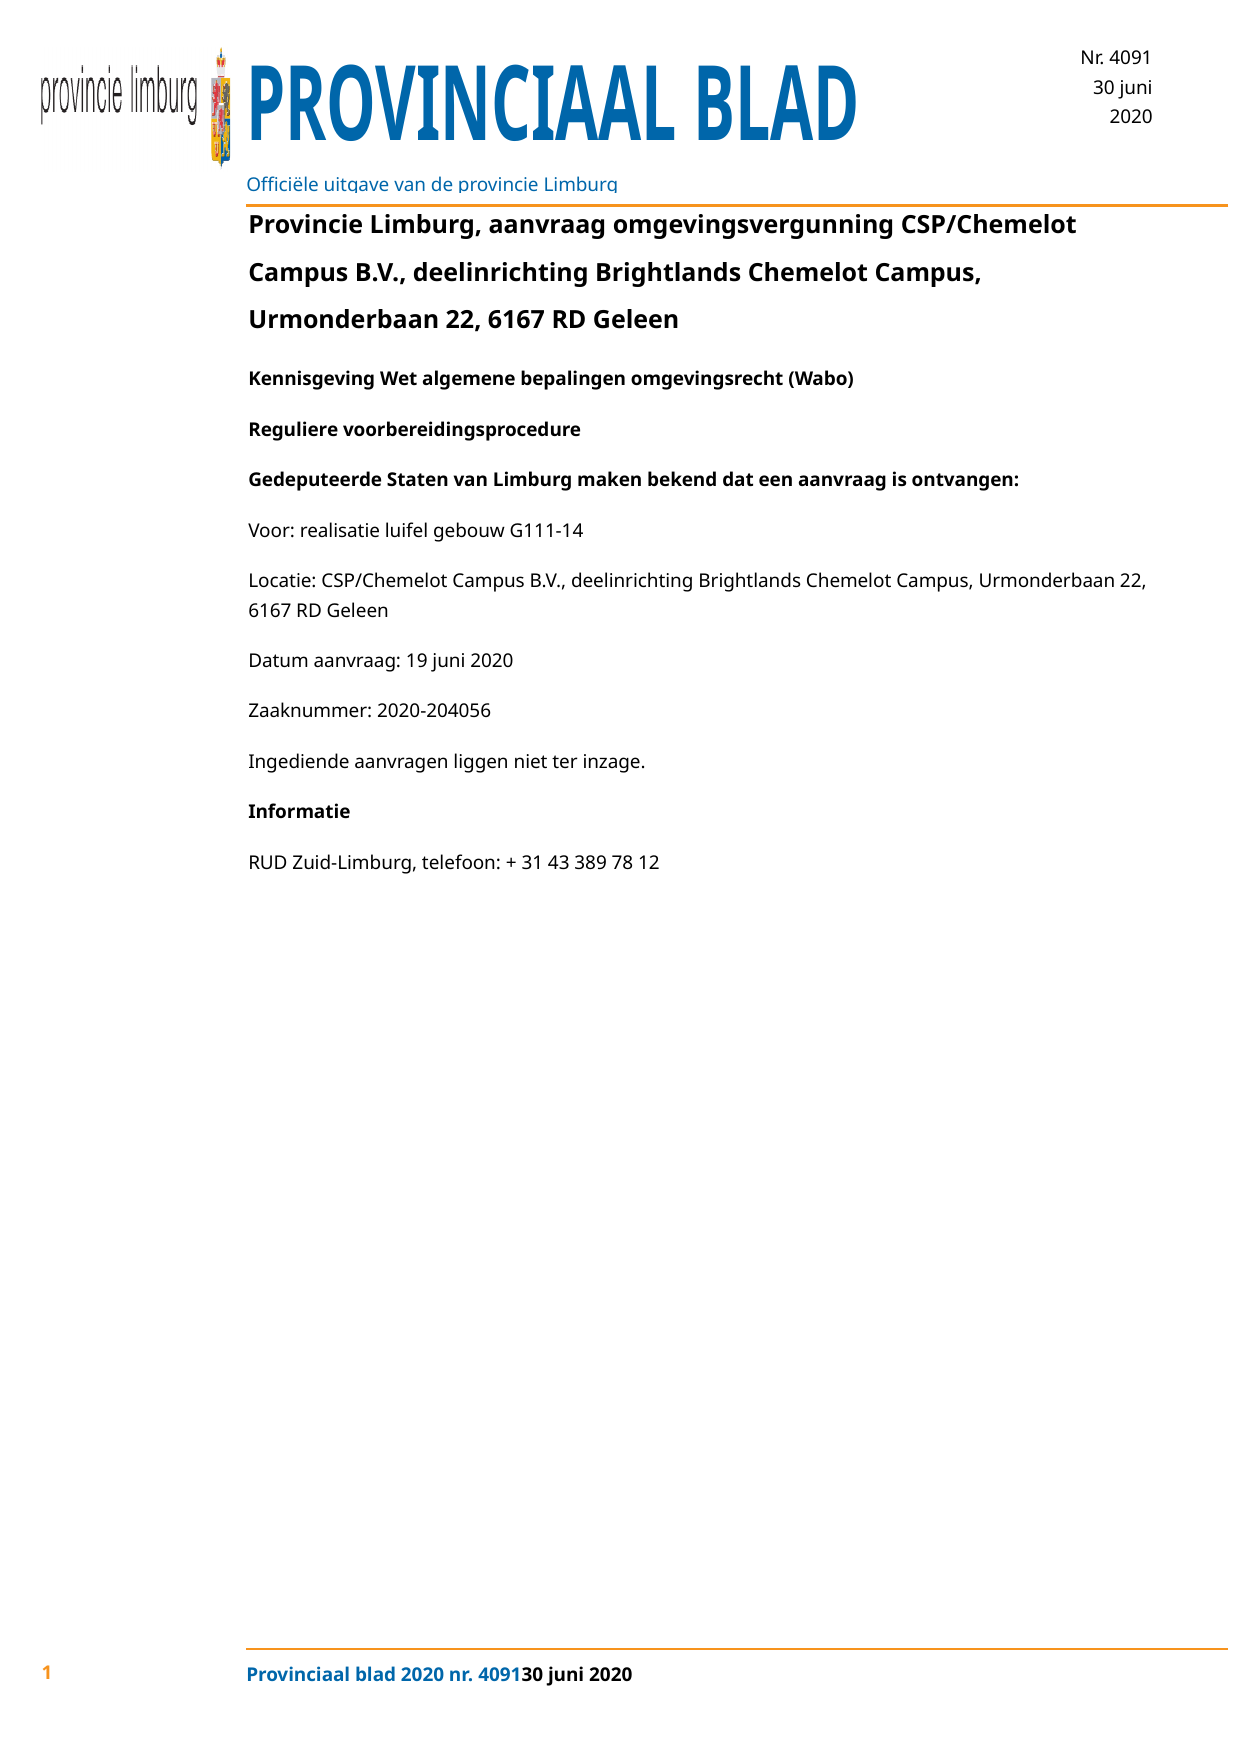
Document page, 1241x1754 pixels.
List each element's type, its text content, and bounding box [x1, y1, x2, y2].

text Voor: realisatie luifel gebouw G111-14 [248, 517, 1152, 542]
text Ingediende aanvragen liggen niet ter inzage. [248, 748, 1152, 774]
picture [41, 47, 231, 172]
text Datum aanvraag: 19 juni 2020 [248, 647, 1152, 673]
text RUD Zuid-Limburg, telefoon: + 31 43 389 78 12 [248, 849, 1152, 874]
text Gedeputeerde Staten van Limburg maken bekend dat een aanvraag is ontvangen: [248, 466, 1152, 492]
text Provincie Limburg, aanvraag omgevingsvergunning CSP/Chemelot Campus B.V., deelinrichting Brightlands Chemelot Campus, Urmonderbaan 22, 6167 RD Geleen [248, 207, 1152, 336]
text Zaaknummer: 2020-204056 [248, 698, 1152, 723]
text Informatie [248, 798, 1152, 824]
text Locatie: CSP/Chemelot Campus B.V., deelinrichting Brightlands Chemelot Campus, Urmonderbaan 22, 6167 RD Geleen [248, 567, 1152, 622]
text Kennisgeving Wet algemene bepalingen omgevingsrecht (Wabo) [248, 366, 1152, 391]
text Reguliere voorbereidingsprocedure [248, 416, 1152, 442]
